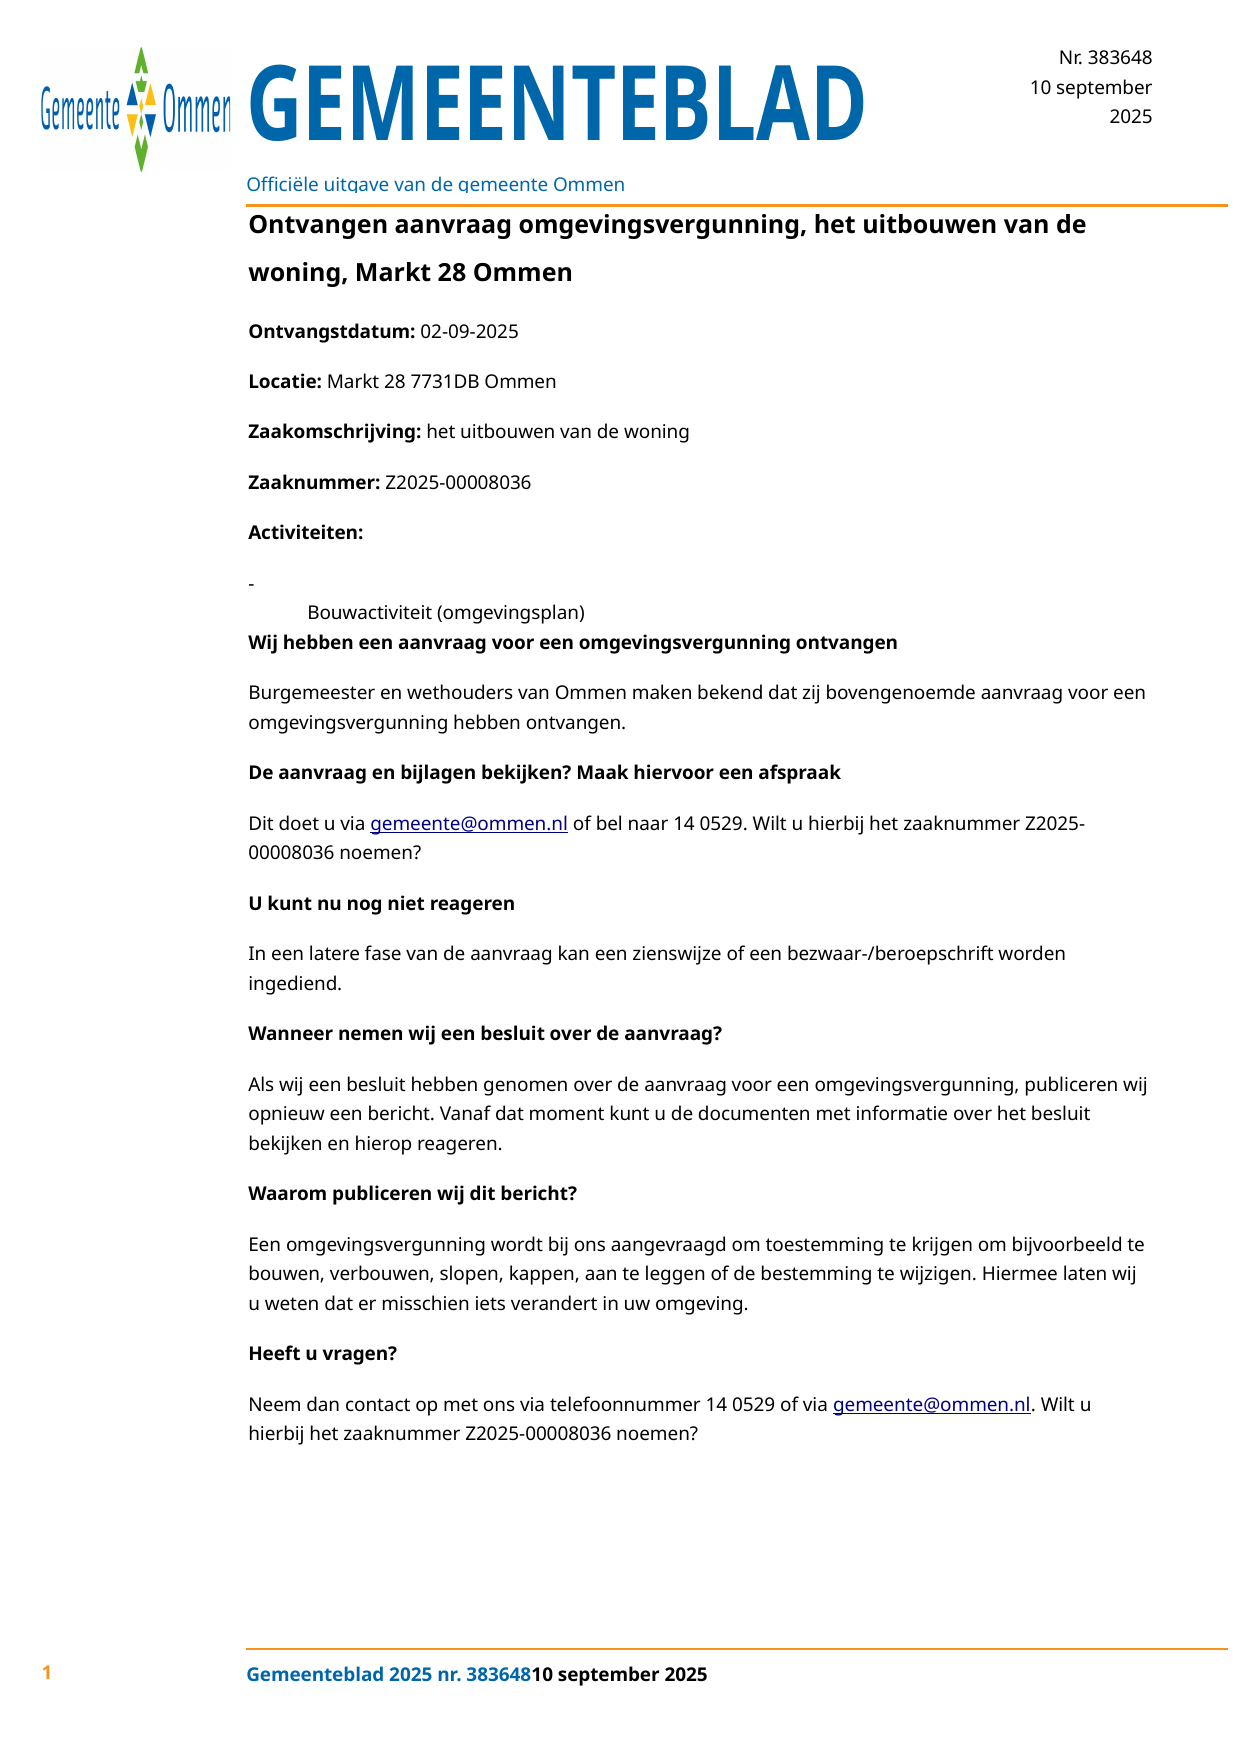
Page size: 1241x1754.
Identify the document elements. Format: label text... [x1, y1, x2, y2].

text Ontvangen aanvraag omgevingsvergunning, het uitbouwen van de woning, Markt 28 Ommen [248, 207, 1152, 288]
text Als wij een besluit hebben genomen over de aanvraag voor een omgevingsvergunning, publiceren wij opnieuw een bericht. Vanaf dat moment kunt u de documenten met informatie over het besluit bekijken en hierop reageren. [248, 1071, 1152, 1156]
text Een omgevingsvergunning wordt bij ons aangevraagd om toestemming te krijgen om bijvoorbeeld te bouwen, verbouwen, slopen, kappen, aan te leggen of de bestemming te wijzigen. Hiermee laten wij u weten dat er misschien iets verandert in uw omgeving. [248, 1231, 1152, 1316]
text In een latere fase van de aanvraag kan een zienswijze of een bezwaar-/beroepschrift worden ingediend. [248, 940, 1152, 996]
text Ontvangstdatum: 02-09-2025 [248, 318, 1152, 344]
text Neem dan contact op met ons via telefoonnummer 14 0529 of via gemeente@ommen.nl. Wilt u hierbij het zaaknummer Z2025-00008036 noemen? [248, 1391, 1152, 1446]
text Zaakomschrijving: het uitbouwen van de woning [248, 419, 1152, 444]
text Wanneer nemen wij een besluit over de aanvraag? [248, 1020, 1152, 1046]
text Heeft u vragen? [248, 1340, 1152, 1366]
text Locatie: Markt 28 7731DB Ommen [248, 368, 1152, 394]
picture [41, 47, 231, 172]
text Burgemeester en wethouders van Ommen maken bekend dat zij bovengenoemde aanvraag voor een omgevingsvergunning hebben ontvangen. [248, 679, 1152, 735]
list Bouwactiviteit (omgevingsplan) [248, 599, 1152, 625]
text Zaaknummer: Z2025-00008036 [248, 469, 1152, 495]
text Waarom publiceren wij dit bericht? [248, 1180, 1152, 1206]
text De aanvraag en bijlagen bekijken? Maak hiervoor een afspraak [248, 759, 1152, 785]
text Dit doet u via gemeente@ommen.nl of bel naar 14 0529. Wilt u hierbij het zaaknummer Z2025-00008036 noemen? [248, 810, 1152, 865]
text U kunt nu nog niet reageren [248, 890, 1152, 916]
text Activiteiten: [248, 519, 1152, 545]
text Wij hebben een aanvraag voor een omgevingsvergunning ontvangen [248, 629, 1152, 655]
